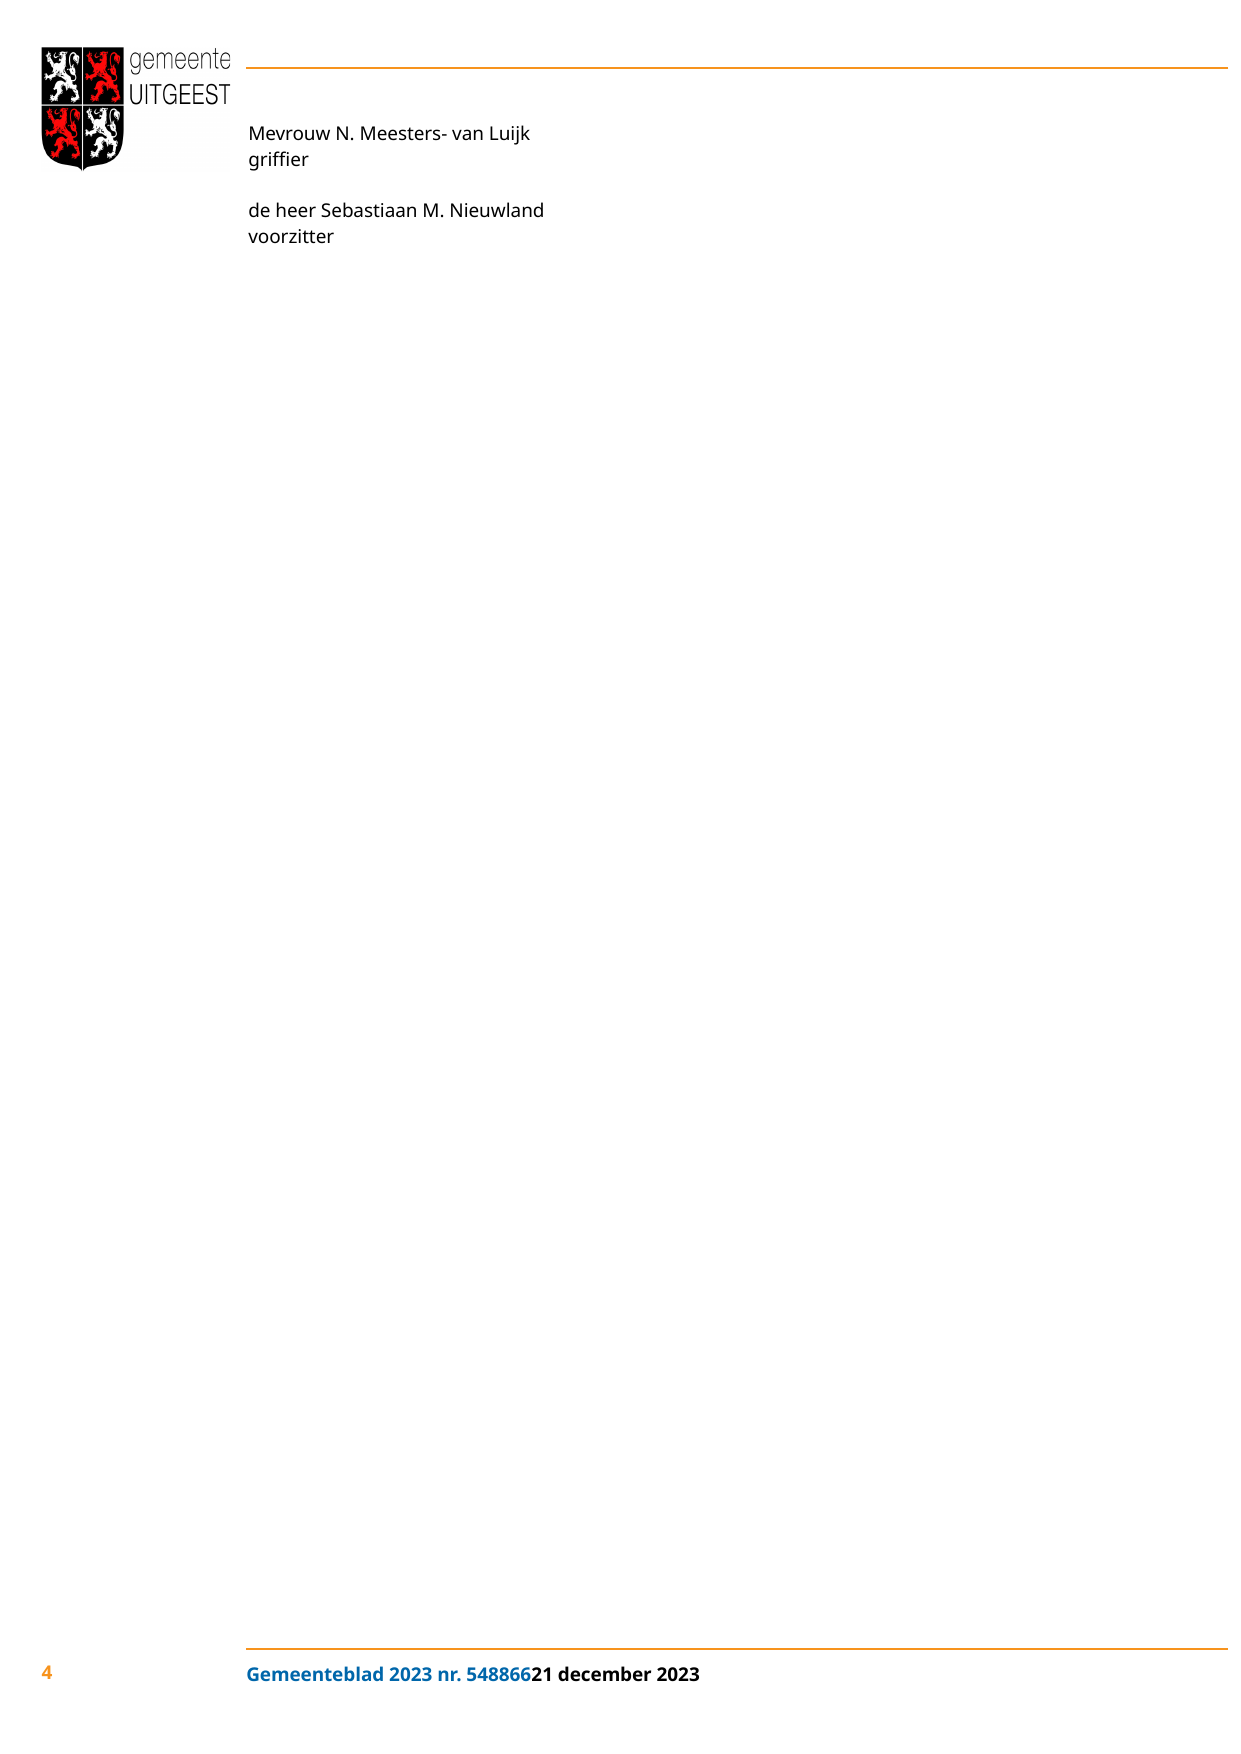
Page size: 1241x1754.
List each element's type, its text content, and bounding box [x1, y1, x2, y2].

picture [41, 47, 231, 172]
text de heer Sebastiaan M. Nieuwland [248, 198, 1152, 223]
text griffier [248, 146, 1152, 172]
text voorzitter [248, 223, 1152, 249]
text Mevrouw N. Meesters- van Luijk [248, 121, 1152, 146]
